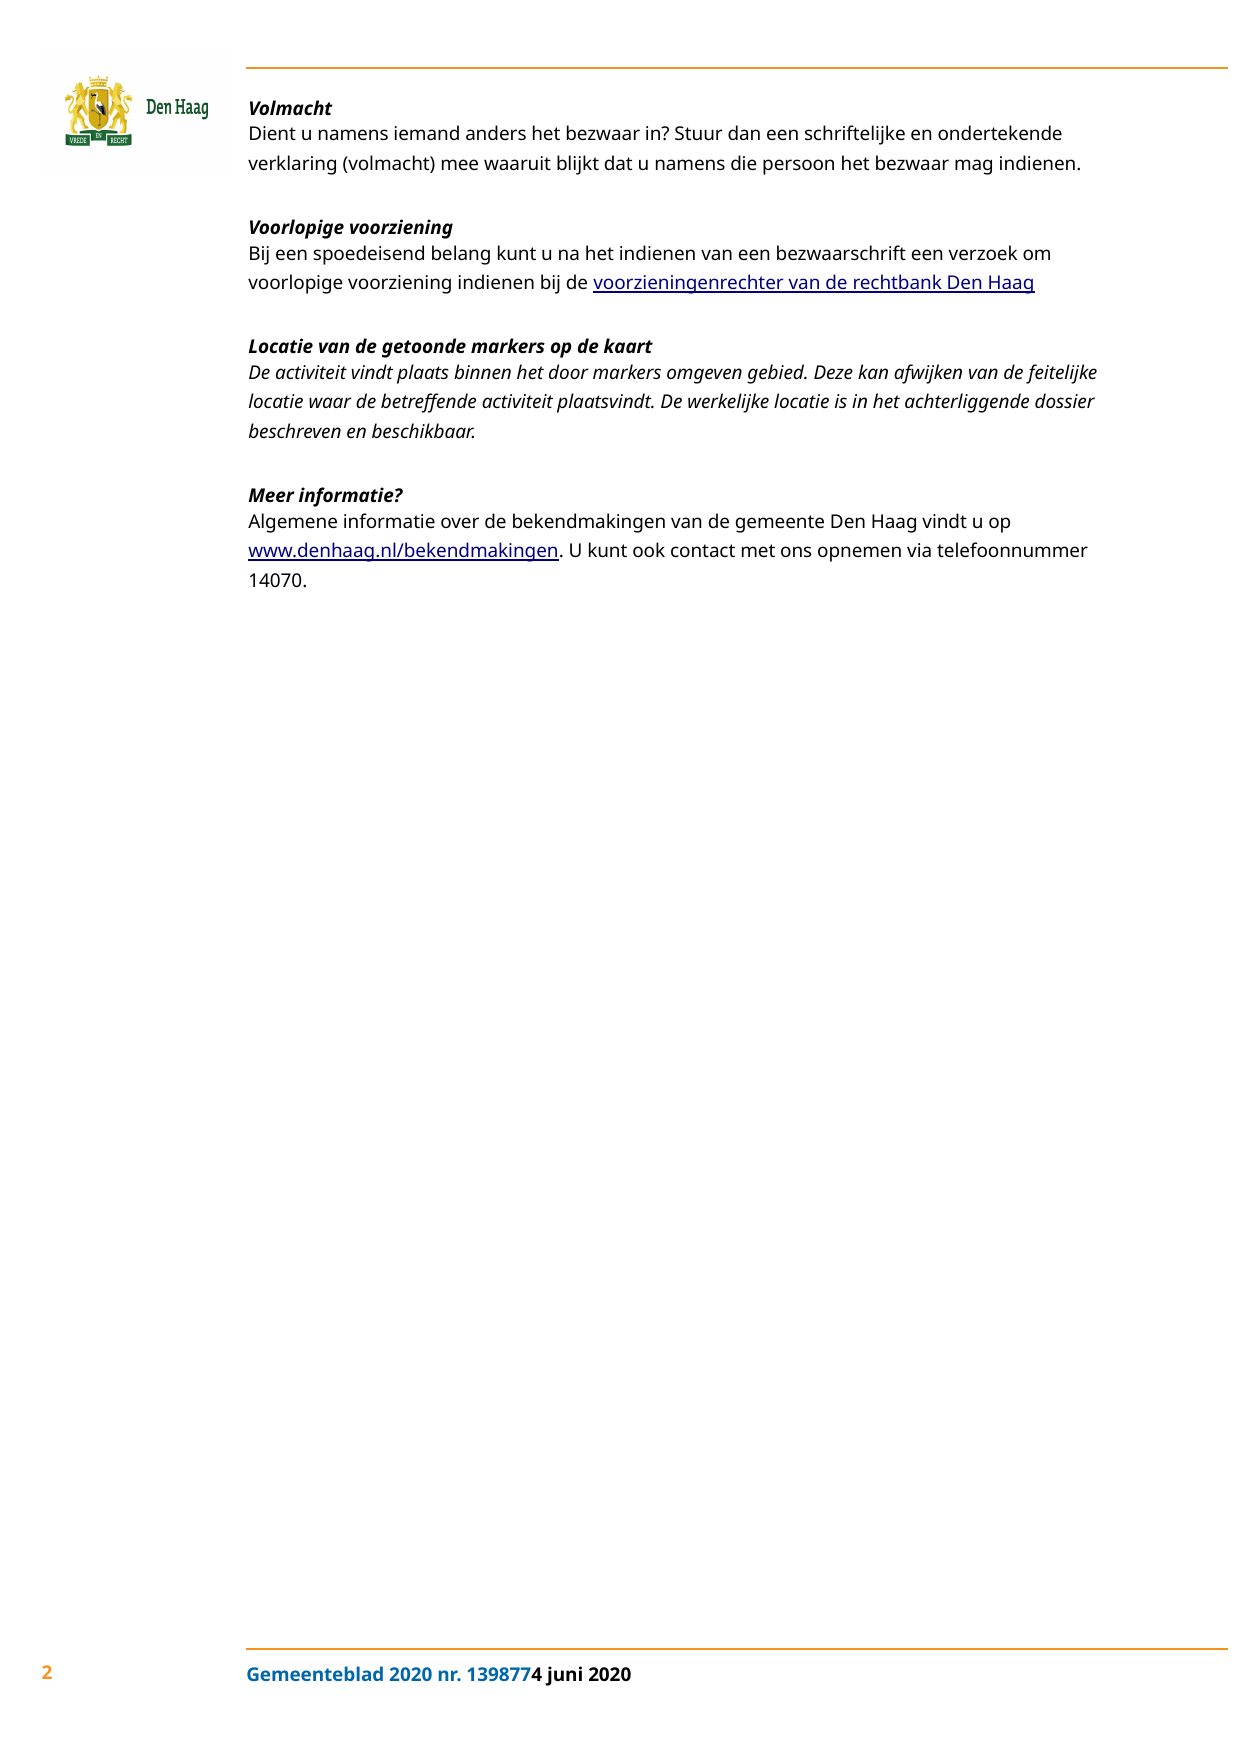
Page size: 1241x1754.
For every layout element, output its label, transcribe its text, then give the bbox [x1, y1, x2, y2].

text Meer informatie? [248, 482, 1152, 508]
text Locatie van de getoonde markers op de kaart [248, 333, 1152, 359]
text Dient u namens iemand anders het bezwaar in? Stuur dan een schriftelijke en ondertekende verklaring (volmacht) mee waaruit blijkt dat u namens die persoon het bezwaar mag indienen. [248, 121, 1152, 176]
text Bij een spoedeisend belang kunt u na het indienen van een bezwaarschrift een verzoek om voorlopige voorziening indienen bij de voorzieningenrechter van de rechtbank Den Haag [248, 240, 1152, 295]
text De activiteit vindt plaats binnen het door markers omgeven gebied. Deze kan afwijken van de feitelijke locatie waar de betreffende activiteit plaatsvindt. De werkelijke locatie is in het achterliggende dossier beschreven en beschikbaar. [248, 359, 1152, 444]
text Voorlopige voorziening [248, 214, 1152, 240]
picture [41, 47, 231, 172]
text Algemene informatie over de bekendmakingen van de gemeente Den Haag vindt u op www.denhaag.nl/bekendmakingen. U kunt ook contact met ons opnemen via telefoonnummer 14070. [248, 508, 1152, 593]
text Volmacht [248, 95, 1152, 121]
